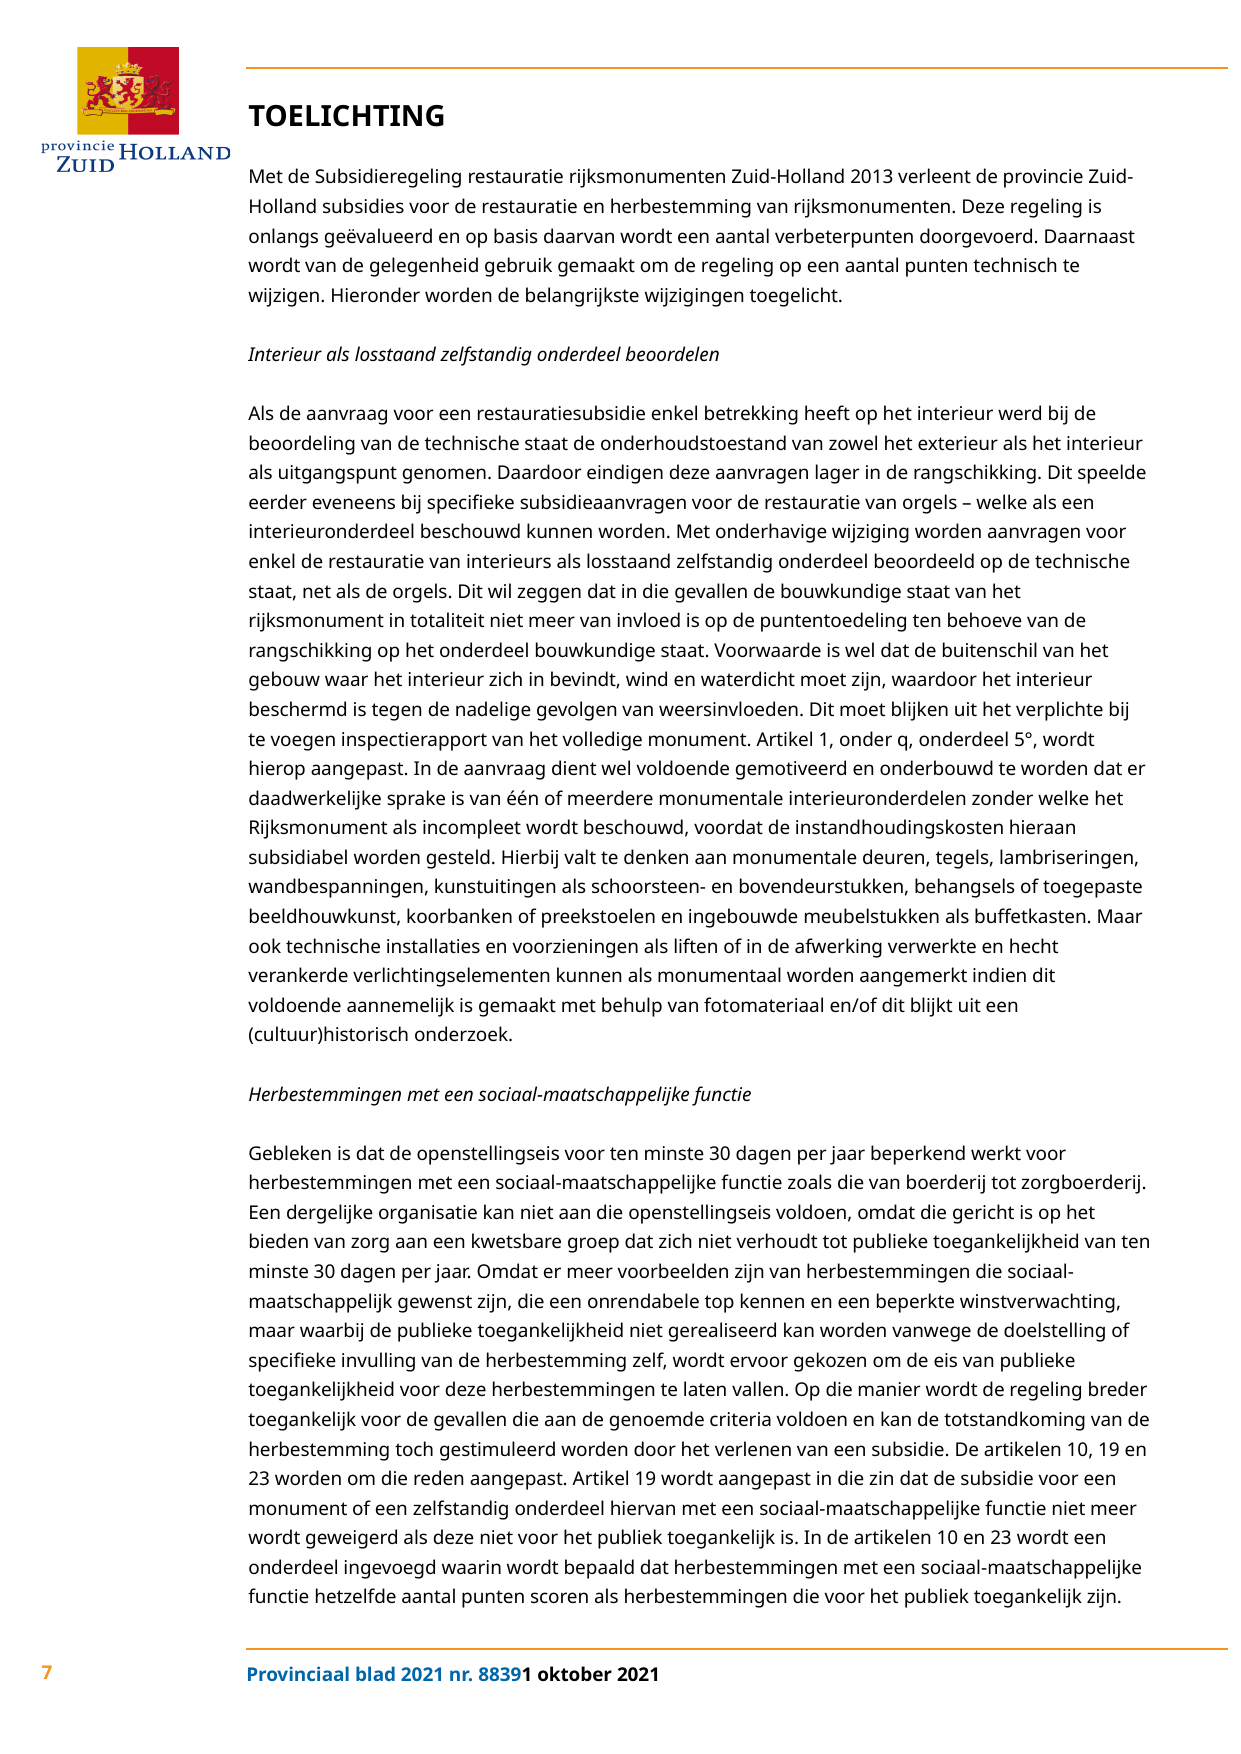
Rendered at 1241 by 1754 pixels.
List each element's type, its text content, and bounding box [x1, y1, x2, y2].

text Gebleken is dat de openstellingseis voor ten minste 30 dagen per jaar beperkend werkt voor herbestemmingen met een sociaal-maatschappelijke functie zoals die van boerderij tot zorgboerderij. Een dergelijke organisatie kan niet aan die openstellingseis voldoen, omdat die gericht is op het bieden van zorg aan een kwetsbare groep dat zich niet verhoudt tot publieke toegankelijkheid van ten minste 30 dagen per jaar. Omdat er meer voorbeelden zijn van herbestemmingen die sociaal-maatschappelijk gewenst zijn, die een onrendabele top kennen en een beperkte winstverwachting, maar waarbij de publieke toegankelijkheid niet gerealiseerd kan worden vanwege de doelstelling of specifieke invulling van de herbestemming zelf, wordt ervoor gekozen om de eis van publieke toegankelijkheid voor deze herbestemmingen te laten vallen. Op die manier wordt de regeling breder toegankelijk voor de gevallen die aan de genoemde criteria voldoen en kan de totstandkoming van de herbestemming toch gestimuleerd worden door het verlenen van een subsidie. De artikelen 10, 19 en 23 worden om die reden aangepast. Artikel 19 wordt aangepast in die zin dat de subsidie voor een monument of een zelfstandig onderdeel hiervan met een sociaal-maatschappelijke functie niet meer wordt geweigerd als deze niet voor het publiek toegankelijk is. In de artikelen 10 en 23 wordt een onderdeel ingevoegd waarin wordt bepaald dat herbestemmingen met een sociaal-maatschappelijke functie hetzelfde aantal punten scoren als herbestemmingen die voor het publiek toegankelijk zijn. [248, 1140, 1152, 1609]
text TOELICHTING [248, 95, 1152, 134]
picture [41, 47, 231, 172]
text Met de Subsidieregeling restauratie rijksmonumenten Zuid-Holland 2013 verleent de provincie Zuid-Holland subsidies voor de restauratie en herbestemming van rijksmonumenten. Deze regeling is onlangs geëvalueerd en op basis daarvan wordt een aantal verbeterpunten doorgevoerd. Daarnaast wordt van de gelegenheid gebruik gemaakt om de regeling op een aantal punten technisch te wijzigen. Hieronder worden de belangrijkste wijzigingen toegelicht. [248, 164, 1152, 308]
text Herbestemmingen met een sociaal-maatschappelijke functie [248, 1081, 1152, 1106]
text Interieur als losstaand zelfstandig onderdeel beoordelen [248, 341, 1152, 367]
text Als de aanvraag voor een restauratiesubsidie enkel betrekking heeft op het interieur werd bij de beoordeling van de technische staat de onderhoudstoestand van zowel het exterieur als het interieur als uitgangspunt genomen. Daardoor eindigen deze aanvragen lager in de rangschikking. Dit speelde eerder eveneens bij specifieke subsidieaanvragen voor de restauratie van orgels – welke als een interieuronderdeel beschouwd kunnen worden. Met onderhavige wijziging worden aanvragen voor enkel de restauratie van interieurs als losstaand zelfstandig onderdeel beoordeeld op de technische staat, net als de orgels. Dit wil zeggen dat in die gevallen de bouwkundige staat van het rijksmonument in totaliteit niet meer van invloed is op de puntentoedeling ten behoeve van de rangschikking op het onderdeel bouwkundige staat. Voorwaarde is wel dat de buitenschil van het gebouw waar het interieur zich in bevindt, wind en waterdicht moet zijn, waardoor het interieur beschermd is tegen de nadelige gevolgen van weersinvloeden. Dit moet blijken uit het verplichte bij te voegen inspectierapport van het volledige monument. Artikel 1, onder q, onderdeel 5°, wordt hierop aangepast. In de aanvraag dient wel voldoende gemotiveerd en onderbouwd te worden dat er daadwerkelijke sprake is van één of meerdere monumentale interieuronderdelen zonder welke het Rijksmonument als incompleet wordt beschouwd, voordat de instandhoudingskosten hieraan subsidiabel worden gesteld. Hierbij valt te denken aan monumentale deuren, tegels, lambriseringen, wandbespanningen, kunstuitingen als schoorsteen- en bovendeurstukken, behangsels of toegepaste beeldhouwkunst, koorbanken of preekstoelen en ingebouwde meubelstukken als buffetkasten. Maar ook technische installaties en voorzieningen als liften of in de afwerking verwerkte en hecht verankerde verlichtingselementen kunnen als monumentaal worden aangemerkt indien dit voldoende aannemelijk is gemaakt met behulp van fotomateriaal en/of dit blijkt uit een (cultuur)historisch onderzoek. [248, 400, 1152, 1047]
